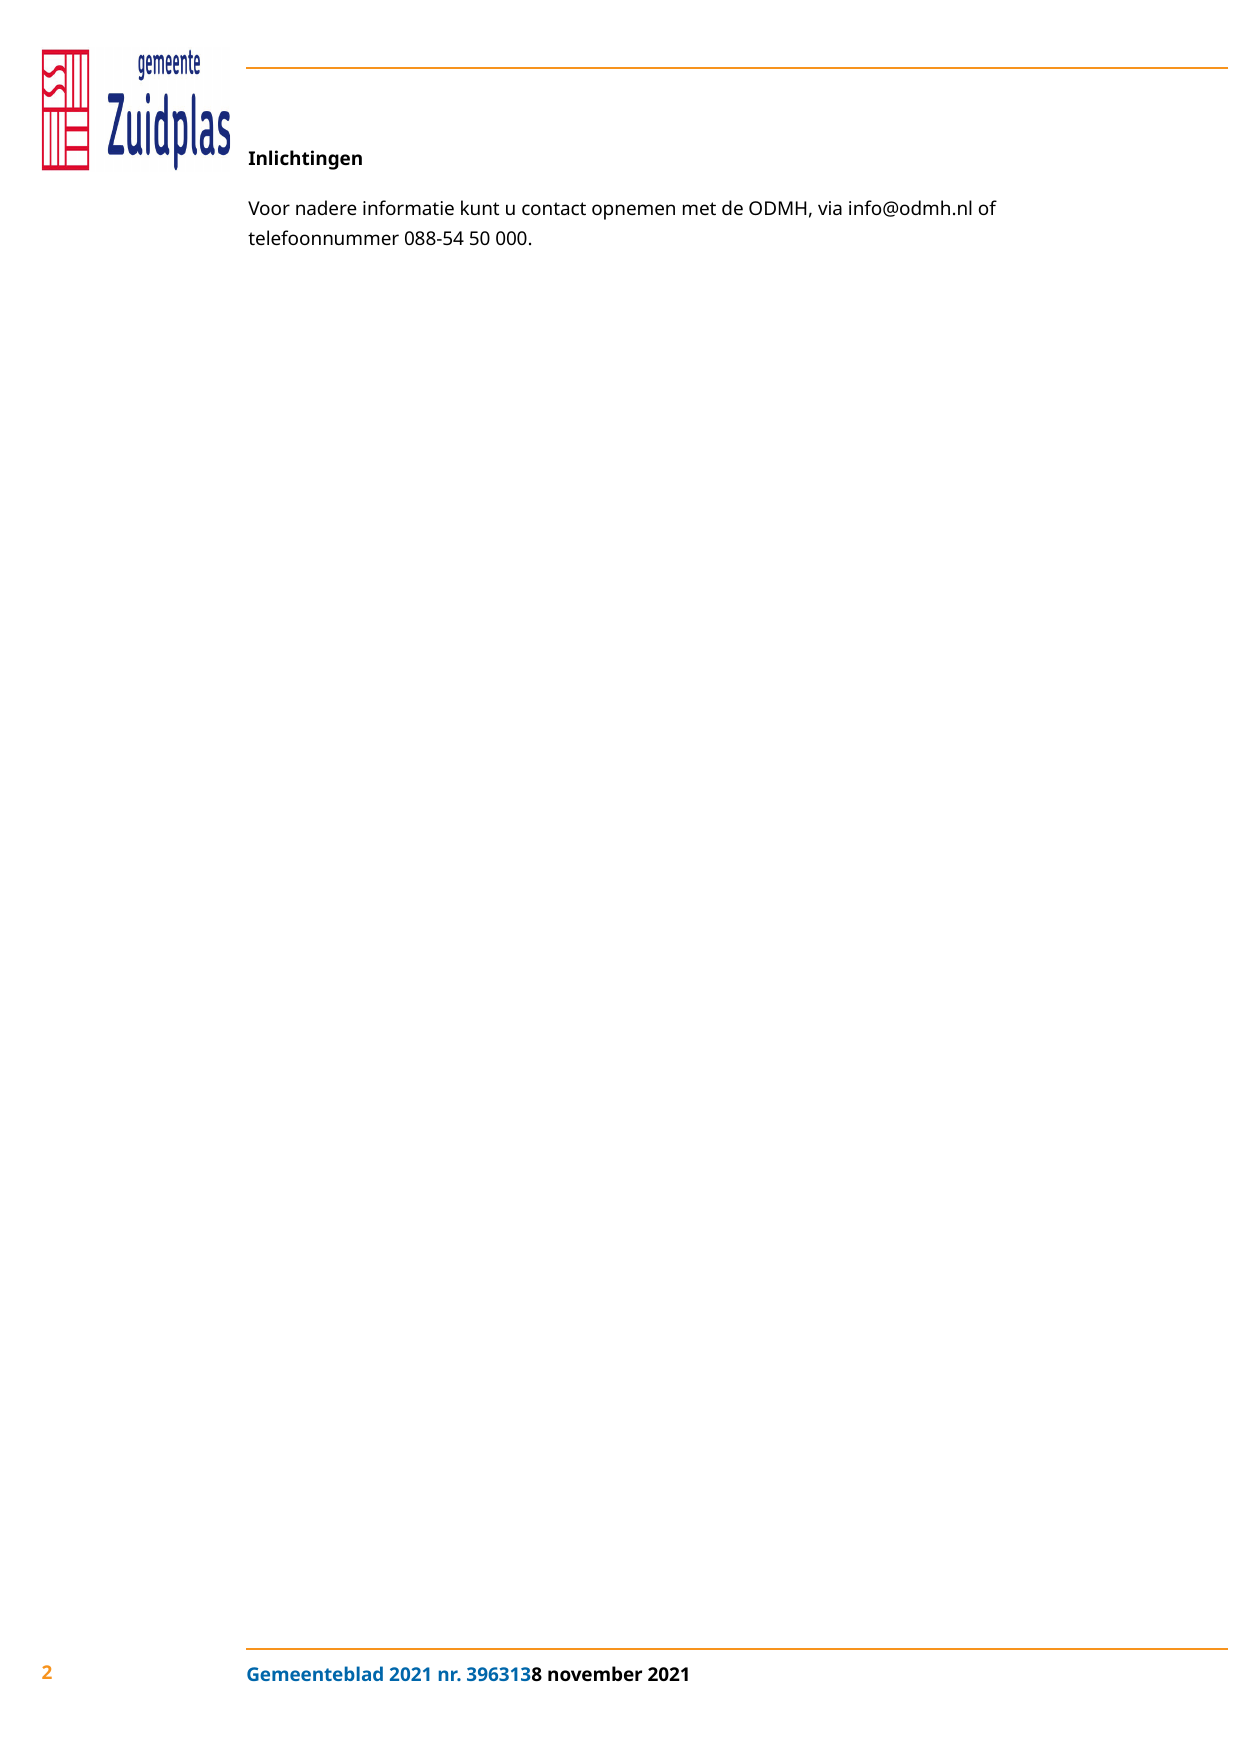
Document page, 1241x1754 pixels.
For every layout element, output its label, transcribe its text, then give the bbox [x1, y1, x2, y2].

text Inlichtingen [248, 145, 1152, 171]
text Voor nadere informatie kunt u contact opnemen met de ODMH, via info@odmh.nl of telefoonnummer 088-54 50 000. [248, 196, 1152, 251]
picture [41, 47, 231, 172]
